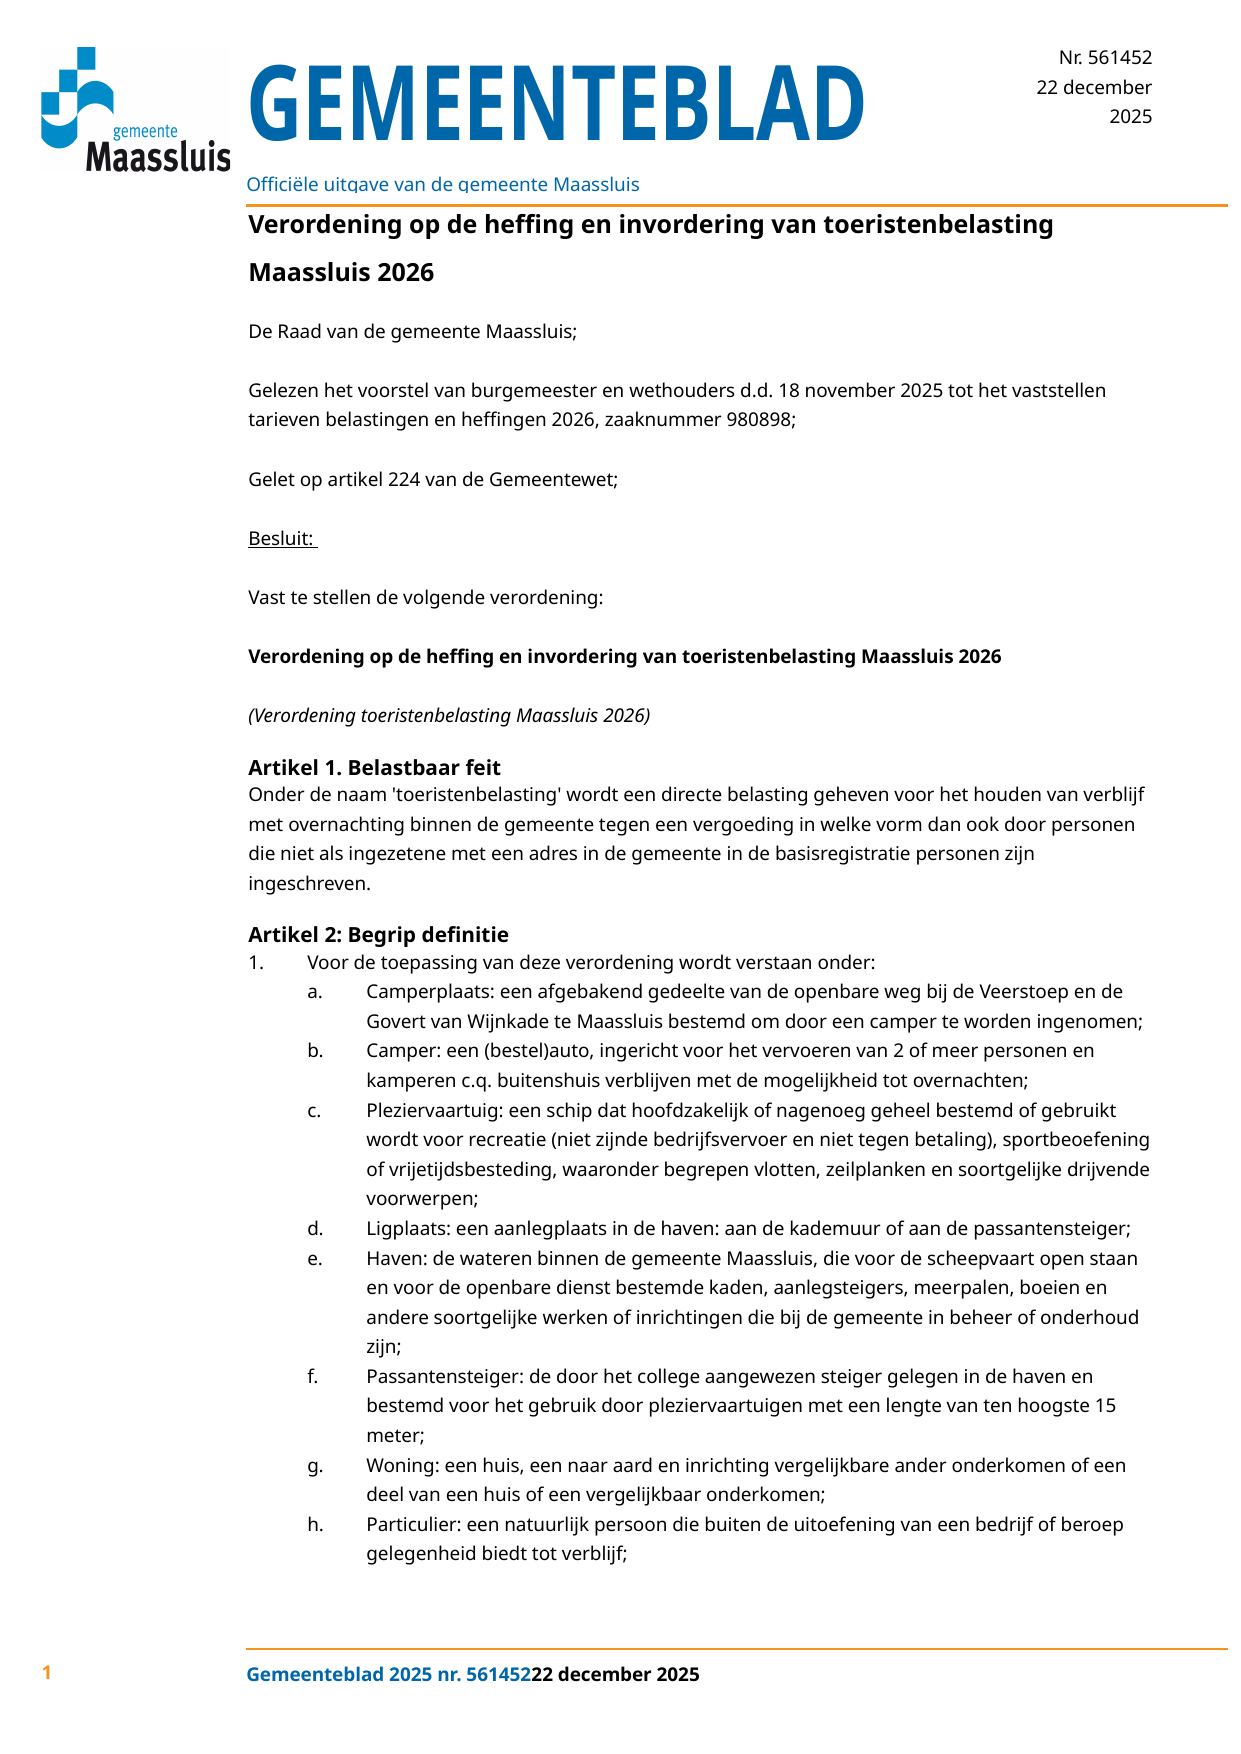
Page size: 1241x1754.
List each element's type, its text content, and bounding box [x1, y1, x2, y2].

text Gelet op artikel 224 van de Gemeentewet; [248, 466, 1152, 492]
text De Raad van de gemeente Maassluis; [248, 318, 1152, 344]
list Voor de toepassing van deze verordening wordt verstaan onder: [248, 949, 1152, 975]
list Passantensteiger: de door het college aangewezen steiger gelegen in de haven en bestemd voor het gebruik door pleziervaartuigen met een lengte van ten hoogste 15 meter; [307, 1363, 1152, 1448]
list Camperplaats: een afgebakend gedeelte van de openbare weg bij de Veerstoep en de Govert van Wijnkade te Maassluis bestemd om door een camper te worden ingenomen; [307, 978, 1152, 1034]
list Camper: een (bestel)auto, ingericht voor het vervoeren van 2 of meer personen en kamperen c.q. buitenshuis verblijven met de mogelijkheid tot overnachten; [307, 1038, 1152, 1093]
list Ligplaats: een aanlegplaats in de haven: aan de kademuur of aan de passantensteiger; [307, 1215, 1152, 1241]
list Woning: een huis, een naar aard en inrichting vergelijkbare ander onderkomen of een deel van een huis of een vergelijkbaar onderkomen; [307, 1452, 1152, 1507]
text Artikel 1. Belastbaar feit [248, 753, 1152, 781]
text (Verordening toeristenbelasting Maassluis 2026) [248, 702, 1152, 728]
text Vast te stellen de volgende verordening: [248, 584, 1152, 610]
list Pleziervaartuig: een schip dat hoofdzakelijk of nagenoeg geheel bestemd of gebruikt wordt voor recreatie (niet zijnde bedrijfsvervoer en niet tegen betaling), sportbeoefening of vrijetijdsbesteding, waaronder begrepen vlotten, zeilplanken en soortgelijke drijvende voorwerpen; [307, 1097, 1152, 1211]
text Gelezen het voorstel van burgemeester en wethouders d.d. 18 november 2025 tot het vaststellen tarieven belastingen en heffingen 2026, zaaknummer 980898; [248, 377, 1152, 432]
text Verordening op de heffing en invordering van toeristenbelasting Maassluis 2026 [248, 207, 1152, 288]
text Onder de naam 'toeristenbelasting' wordt een directe belasting geheven voor het houden van verblijf met overnachting binnen de gemeente tegen een vergoeding in welke vorm dan ook door personen die niet als ingezetene met een adres in de gemeente in de basisregistratie personen zijn ingeschreven. [248, 781, 1152, 896]
picture [41, 47, 231, 172]
picture [41, 47, 77, 92]
text Verordening op de heffing en invordering van toeristenbelasting Maassluis 2026 [248, 643, 1152, 669]
text Besluit: [248, 525, 1152, 551]
list Particulier: een natuurlijk persoon die buiten de uitoefening van een bedrijf of beroep gelegenheid biedt tot verblijf; [307, 1511, 1152, 1566]
list Haven: de wateren binnen de gemeente Maassluis, die voor de scheepvaart open staan en voor de openbare dienst bestemde kaden, aanlegsteigers, meerpalen, boeien en andere soortgelijke werken of inrichtingen die bij de gemeente in beheer of onderhoud zijn; [307, 1245, 1152, 1359]
text Artikel 2: Begrip definitie [248, 921, 1152, 949]
